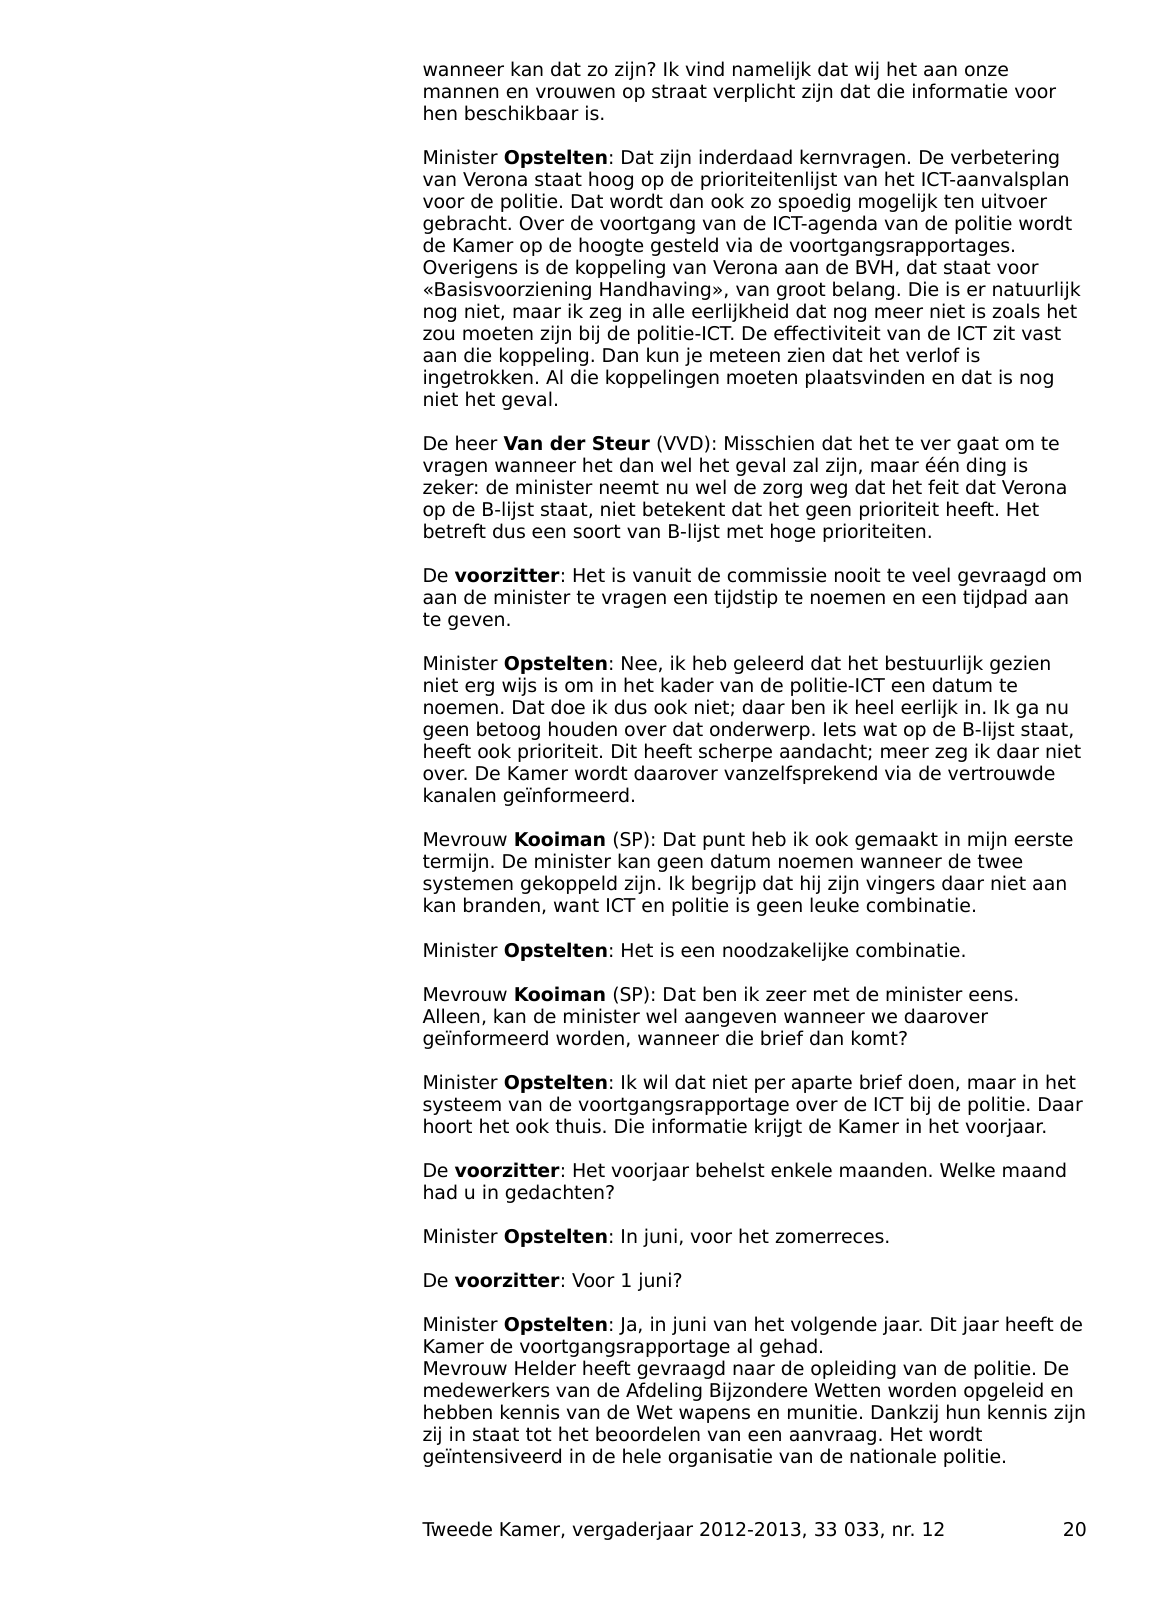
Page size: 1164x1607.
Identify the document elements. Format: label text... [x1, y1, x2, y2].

text Minister Opstelten: Ik wil dat niet per aparte brief doen, maar in het systeem van de voortgangsrapportage over de ICT bij de politie. Daar hoort het ook thuis. Die informatie krijgt de Kamer in het voorjaar. [422, 1072, 1087, 1138]
text De heer Van der Steur (VVD): Misschien dat het te ver gaat om te vragen wanneer het dan wel het geval zal zijn, maar één ding is zeker: de minister neemt nu wel de zorg weg dat het feit dat Verona op de B-lijst staat, niet betekent dat het geen prioriteit heeft. Het betreft dus een soort van B-lijst met hoge prioriteiten. [422, 433, 1087, 543]
text Minister Opstelten: Nee, ik heb geleerd dat het bestuurlijk gezien niet erg wijs is om in het kader van de politie-ICT een datum te noemen. Dat doe ik dus ook niet; daar ben ik heel eerlijk in. Ik ga nu geen betoog houden over dat onderwerp. Iets wat op de B-lijst staat, heeft ook prioriteit. Dit heeft scherpe aandacht; meer zeg ik daar niet over. De Kamer wordt daarover vanzelfsprekend via de vertrouwde kanalen geïnformeerd. [422, 653, 1087, 807]
text Minister Opstelten: Ja, in juni van het volgende jaar. Dit jaar heeft de Kamer de voortgangsrapportage al gehad. [422, 1314, 1087, 1358]
text De voorzitter: Voor 1 juni? [422, 1270, 1087, 1292]
text Minister Opstelten: Dat zijn inderdaad kernvragen. De verbetering van Verona staat hoog op de prioriteitenlijst van het ICT-aanvalsplan voor de politie. Dat wordt dan ook zo spoedig mogelijk ten uitvoer gebracht. Over de voortgang van de ICT-agenda van de politie wordt de Kamer op de hoogte gesteld via de voortgangsrapportages. Overigens is de koppeling van Verona aan de BVH, dat staat voor «Basisvoorziening Handhaving», van groot belang. Die is er natuurlijk nog niet, maar ik zeg in alle eerlijkheid dat nog meer niet is zoals het zou moeten zijn bij de politie-ICT. De effectiviteit van de ICT zit vast aan die koppeling. Dan kun je meteen zien dat het verlof is ingetrokken. Al die koppelingen moeten plaatsvinden en dat is nog niet het geval. [422, 147, 1087, 411]
text Mevrouw Kooiman (SP): Dat ben ik zeer met de minister eens. Alleen, kan de minister wel aangeven wanneer we daarover geïnformeerd worden, wanneer die brief dan komt? [422, 984, 1087, 1049]
text Mevrouw Kooiman (SP): Dat punt heb ik ook gemaakt in mijn eerste termijn. De minister kan geen datum noemen wanneer de twee systemen gekoppeld zijn. Ik begrijp dat hij zijn vingers daar niet aan kan branden, want ICT en politie is geen leuke combinatie. [422, 829, 1087, 917]
text Mevrouw Helder heeft gevraagd naar de opleiding van de politie. De medewerkers van de Afdeling Bijzondere Wetten worden opgeleid en hebben kennis van de Wet wapens en munitie. Dankzij hun kennis zijn zij in staat tot het beoordelen van een aanvraag. Het wordt geïntensiveerd in de hele organisatie van de nationale politie. [422, 1358, 1087, 1468]
text De voorzitter: Het voorjaar behelst enkele maanden. Welke maand had u in gedachten? [422, 1160, 1087, 1204]
text wanneer kan dat zo zijn? Ik vind namelijk dat wij het aan onze mannen en vrouwen op straat verplicht zijn dat die informatie voor hen beschikbaar is. [422, 59, 1087, 125]
text Minister Opstelten: Het is een noodzakelijke combinatie. [422, 939, 1087, 961]
text De voorzitter: Het is vanuit de commissie nooit te veel gevraagd om aan de minister te vragen een tijdstip te noemen en een tijdpad aan te geven. [422, 565, 1087, 631]
text Minister Opstelten: In juni, voor het zomerreces. [422, 1226, 1087, 1248]
